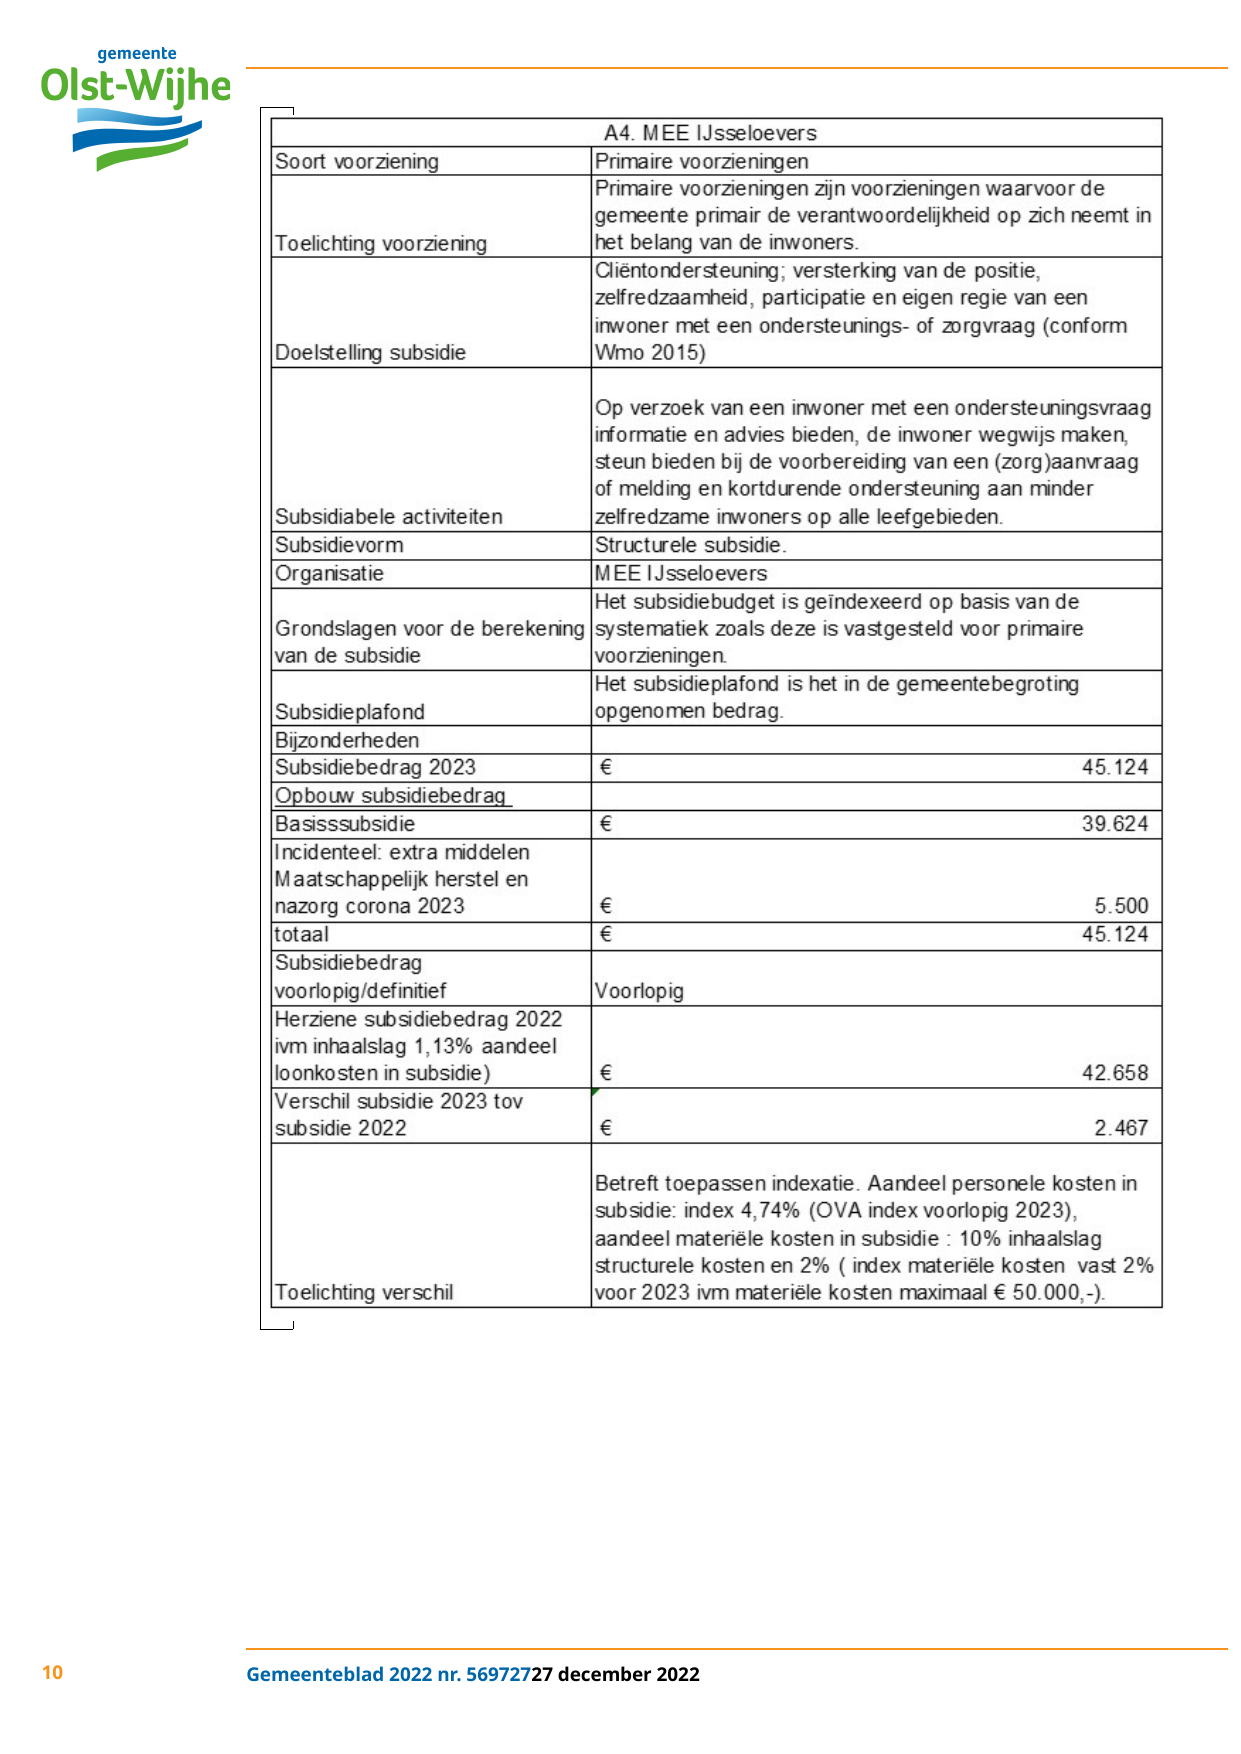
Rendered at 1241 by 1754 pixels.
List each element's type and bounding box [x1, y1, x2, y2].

picture [268, 115, 1173, 1321]
picture [41, 47, 231, 172]
